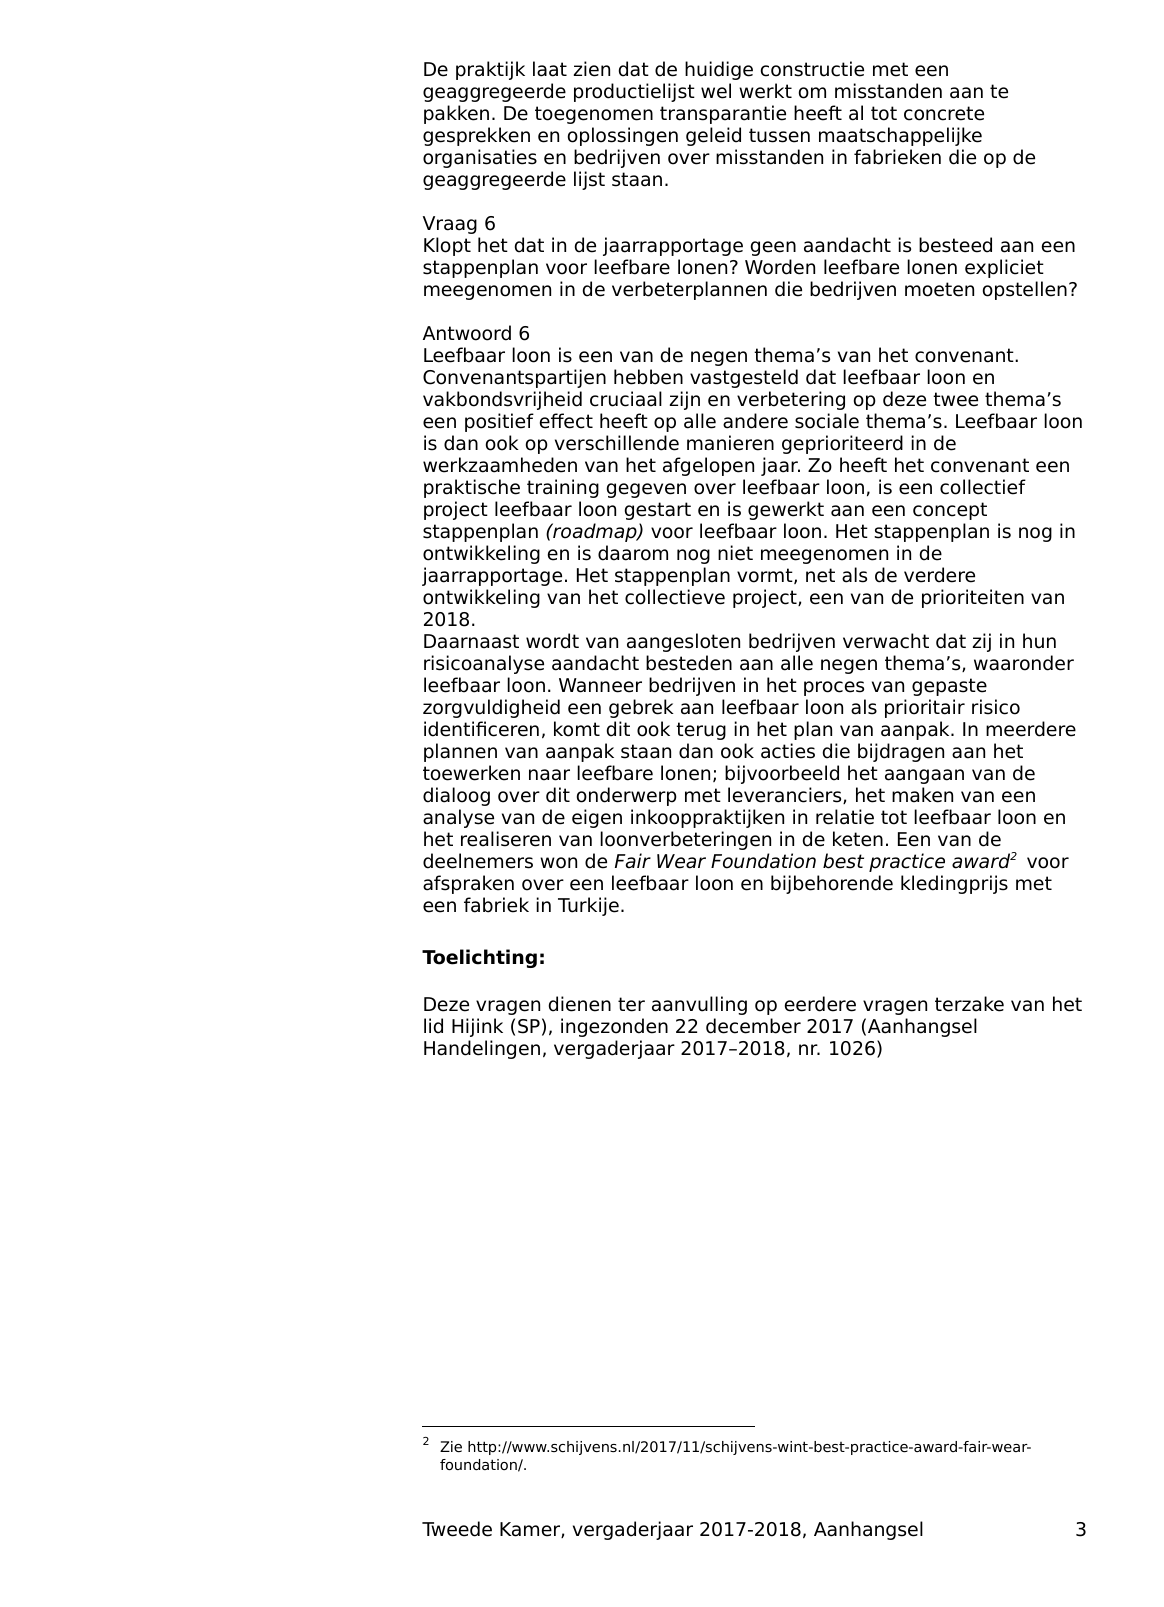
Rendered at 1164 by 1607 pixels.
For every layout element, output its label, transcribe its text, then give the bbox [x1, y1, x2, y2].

text De praktijk laat zien dat de huidige constructie met een geaggregeerde productielijst wel werkt om misstanden aan te pakken. De toegenomen transparantie heeft al tot concrete gesprekken en oplossingen geleid tussen maatschappelijke organisaties en bedrijven over misstanden in fabrieken die op de geaggregeerde lijst staan. [422, 59, 1087, 191]
text Daarnaast wordt van aangesloten bedrijven verwacht dat zij in hun risicoanalyse aandacht besteden aan alle negen thema’s, waaronder leefbaar loon. Wanneer bedrijven in het proces van gepaste zorgvuldigheid een gebrek aan leefbaar loon als prioritair risico identificeren, komt dit ook terug in het plan van aanpak. In meerdere plannen van aanpak staan dan ook acties die bijdragen aan het toewerken naar leefbare lonen; bijvoorbeeld het aangaan van de dialoog over dit onderwerp met leveranciers, het maken van een analyse van de eigen inkooppraktijken in relatie tot leefbaar loon en het realiseren van loonverbeteringen in de keten. Een van de deelnemers won de Fair Wear Foundation best practice award voor afspraken over een leefbaar loon en bijbehorende kledingprijs met een fabriek in Turkije. [422, 631, 1087, 917]
text Vraag 6 [422, 213, 1087, 235]
subtitle Toelichting: [422, 947, 1087, 969]
text Klopt het dat in de jaarrapportage geen aandacht is besteed aan een stappenplan voor leefbare lonen? Worden leefbare lonen expliciet meegenomen in de verbeterplannen die bedrijven moeten opstellen? [422, 235, 1087, 301]
text Leefbaar loon is een van de negen thema’s van het convenant. Convenantspartijen hebben vastgesteld dat leefbaar loon en vakbondsvrijheid cruciaal zijn en verbetering op deze twee thema’s een positief effect heeft op alle andere sociale thema’s. Leefbaar loon is dan ook op verschillende manieren geprioriteerd in de werkzaamheden van het afgelopen jaar. Zo heeft het convenant een praktische training gegeven over leefbaar loon, is een collectief project leefbaar loon gestart en is gewerkt aan een concept stappenplan (roadmap) voor leefbaar loon. Het stappenplan is nog in ontwikkeling en is daarom nog niet meegenomen in de jaarrapportage. Het stappenplan vormt, net als de verdere ontwikkeling van het collectieve project, een van de prioriteiten van 2018. [422, 345, 1087, 631]
text Antwoord 6 [422, 323, 1087, 345]
text Deze vragen dienen ter aanvulling op eerdere vragen terzake van het lid Hijink (SP), ingezonden 22 december 2017 (Aanhangsel Handelingen, vergaderjaar 2017–2018, nr. 1026) [422, 994, 1087, 1059]
text Zie http://www.schijvens.nl/2017/11/schijvens-wint-best-practice-award-fair-wear-foundation/. [422, 1435, 1087, 1474]
